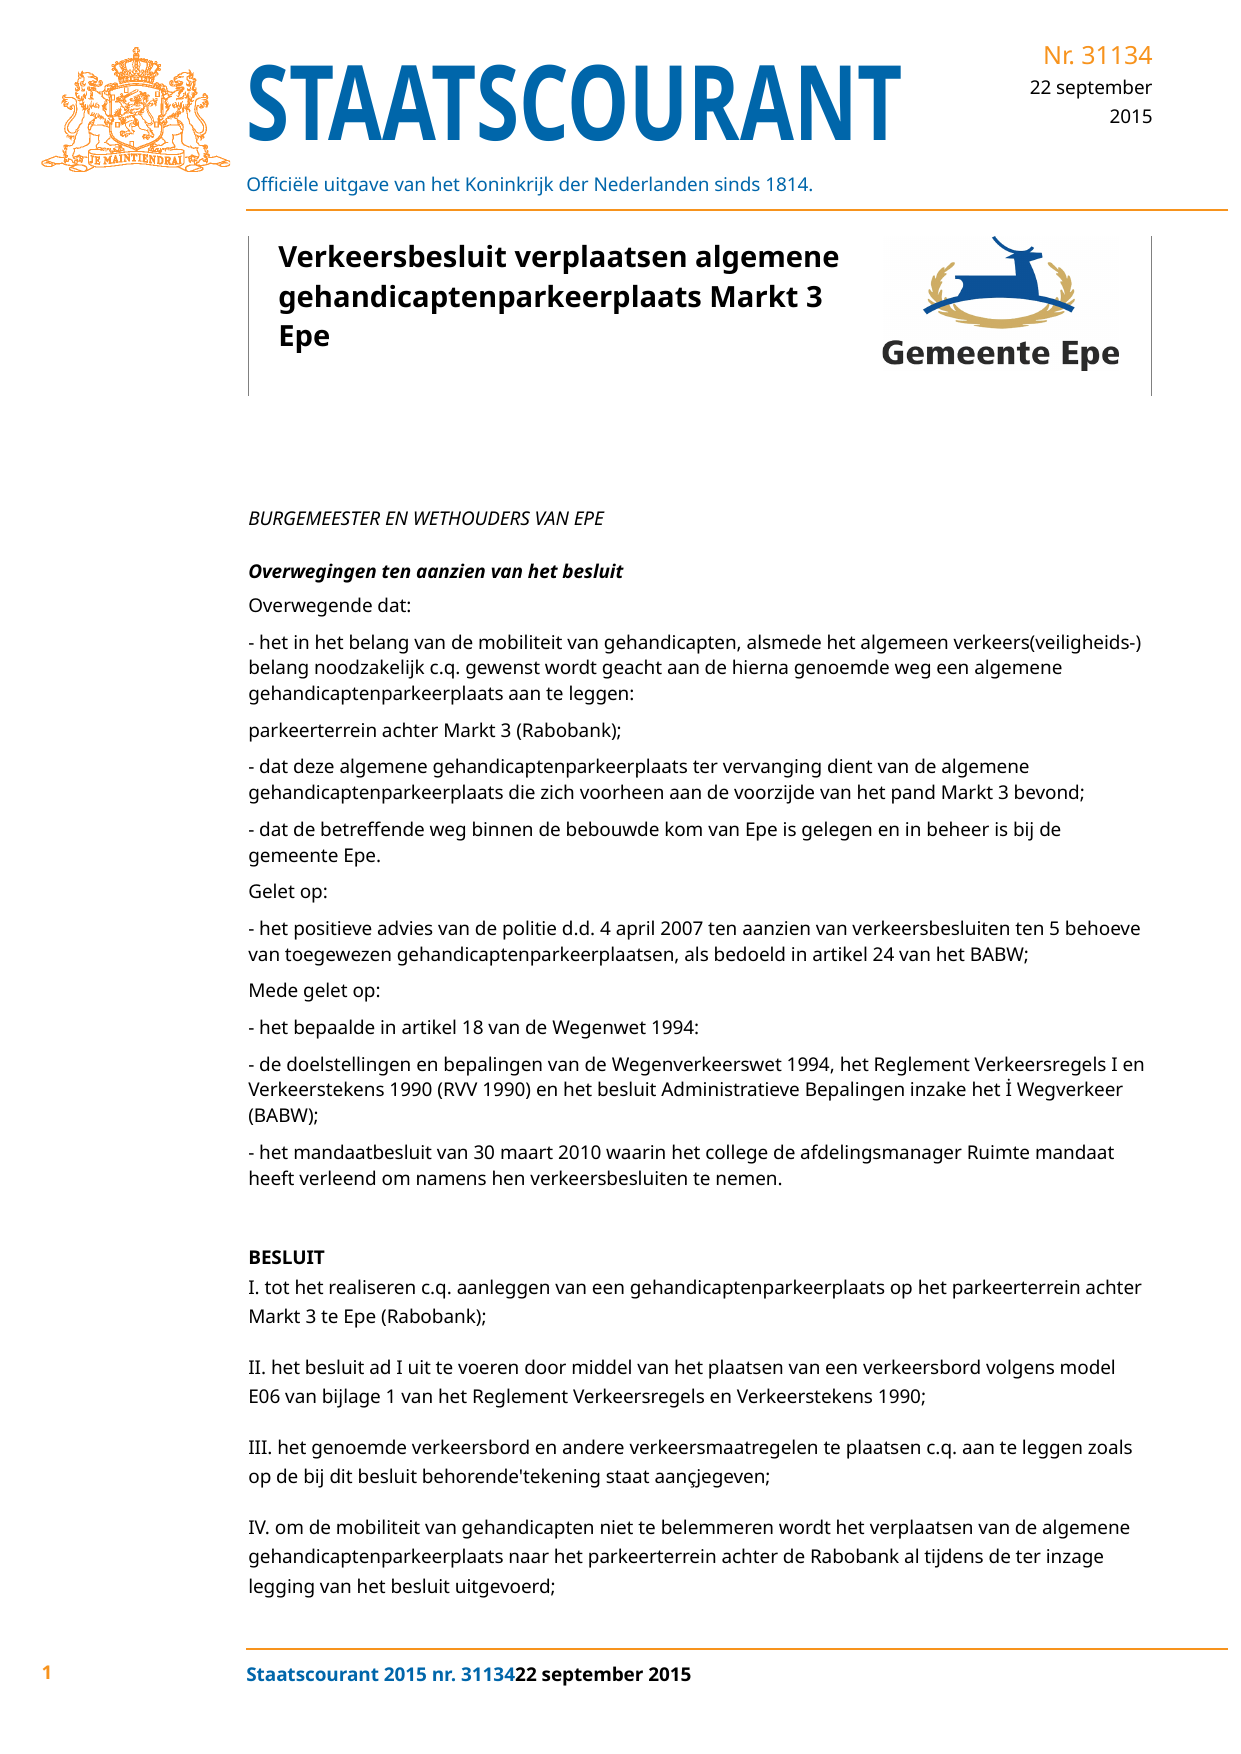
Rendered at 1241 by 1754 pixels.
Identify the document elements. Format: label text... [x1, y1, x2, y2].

text Overwegende dat: [248, 592, 1152, 618]
text I. tot het realiseren c.q. aanleggen van een gehandicaptenparkeerplaats op het parkeerterrein achter Markt 3 te Epe (Rabobank); [248, 1274, 1152, 1329]
text Gelet op: [248, 878, 1152, 904]
text III. het genoemde verkeersbord en andere verkeersmaatregelen te plaatsen c.q. aan te leggen zoals op de bij dit besluit behorende'tekening staat aançjegeven; [248, 1434, 1152, 1489]
text - dat de betreffende weg binnen de bebouwde kom van Epe is gelegen en in beheer is bij de gemeente Epe. [248, 816, 1152, 867]
text parkeerterrein achter Markt 3 (Rabobank); [248, 717, 1152, 743]
text II. het besluit ad I uit te voeren door middel van het plaatsen van een verkeersbord volgens model E06 van bijlage 1 van het Reglement Verkeersregels en Verkeerstekens 1990; [248, 1354, 1152, 1409]
text IV. om de mobiliteit van gehandicapten niet te belemmeren wordt het verplaatsen van de algemene gehandicaptenparkeerplaats naar het parkeerterrein achter de Rabobank al tijdens de ter inzage legging van het besluit uitgevoerd; [248, 1514, 1152, 1599]
text - het mandaatbesluit van 30 maart 2010 waarin het college de afdelingsmanager Ruimte mandaat heeft verleend om namens hen verkeersbesluiten te nemen. [248, 1139, 1152, 1190]
picture [882, 236, 1119, 371]
text BURGEMEESTER EN WETHOUDERS VAN EPE [248, 505, 1152, 531]
text - het positieve advies van de politie d.d. 4 april 2007 ten aanzien van verkeersbesluiten ten 5 behoeve van toegewezen gehandicaptenparkeerplaatsen, als bedoeld in artikel 24 van het BABW; [248, 915, 1152, 967]
table_header [850, 236, 1151, 396]
text - de doelstellingen en bepalingen van de Wegenverkeerswet 1994, het Reglement Verkeersregels I en Verkeerstekens 1990 (RVV 1990) en het besluit Administratieve Bepalingen inzake het İ Wegverkeer (BABW); [248, 1051, 1152, 1128]
picture [41, 47, 231, 172]
text Mede gelet op: [248, 977, 1152, 1003]
text - het bepaalde in artikel 18 van de Wegenwet 1994: [248, 1014, 1152, 1040]
text - dat deze algemene gehandicaptenparkeerplaats ter vervanging dient van de algemene gehandicaptenparkeerplaats die zich voorheen aan de voorzijde van het pand Markt 3 bevond; [248, 754, 1152, 805]
text BESLUIT [248, 1244, 1152, 1270]
text Overwegingen ten aanzien van het besluit [248, 558, 1152, 584]
table_header Verkeersbesluit verplaatsen algemene gehandicaptenparkeerplaats Markt 3 Epe [249, 236, 850, 396]
text - het in het belang van de mobiliteit van gehandicapten, alsmede het algemeen verkeers(veiligheids-) belang noodzakelijk c.q. gewenst wordt geacht aan de hierna genoemde weg een algemene gehandicaptenparkeerplaats aan te leggen: [248, 629, 1152, 706]
